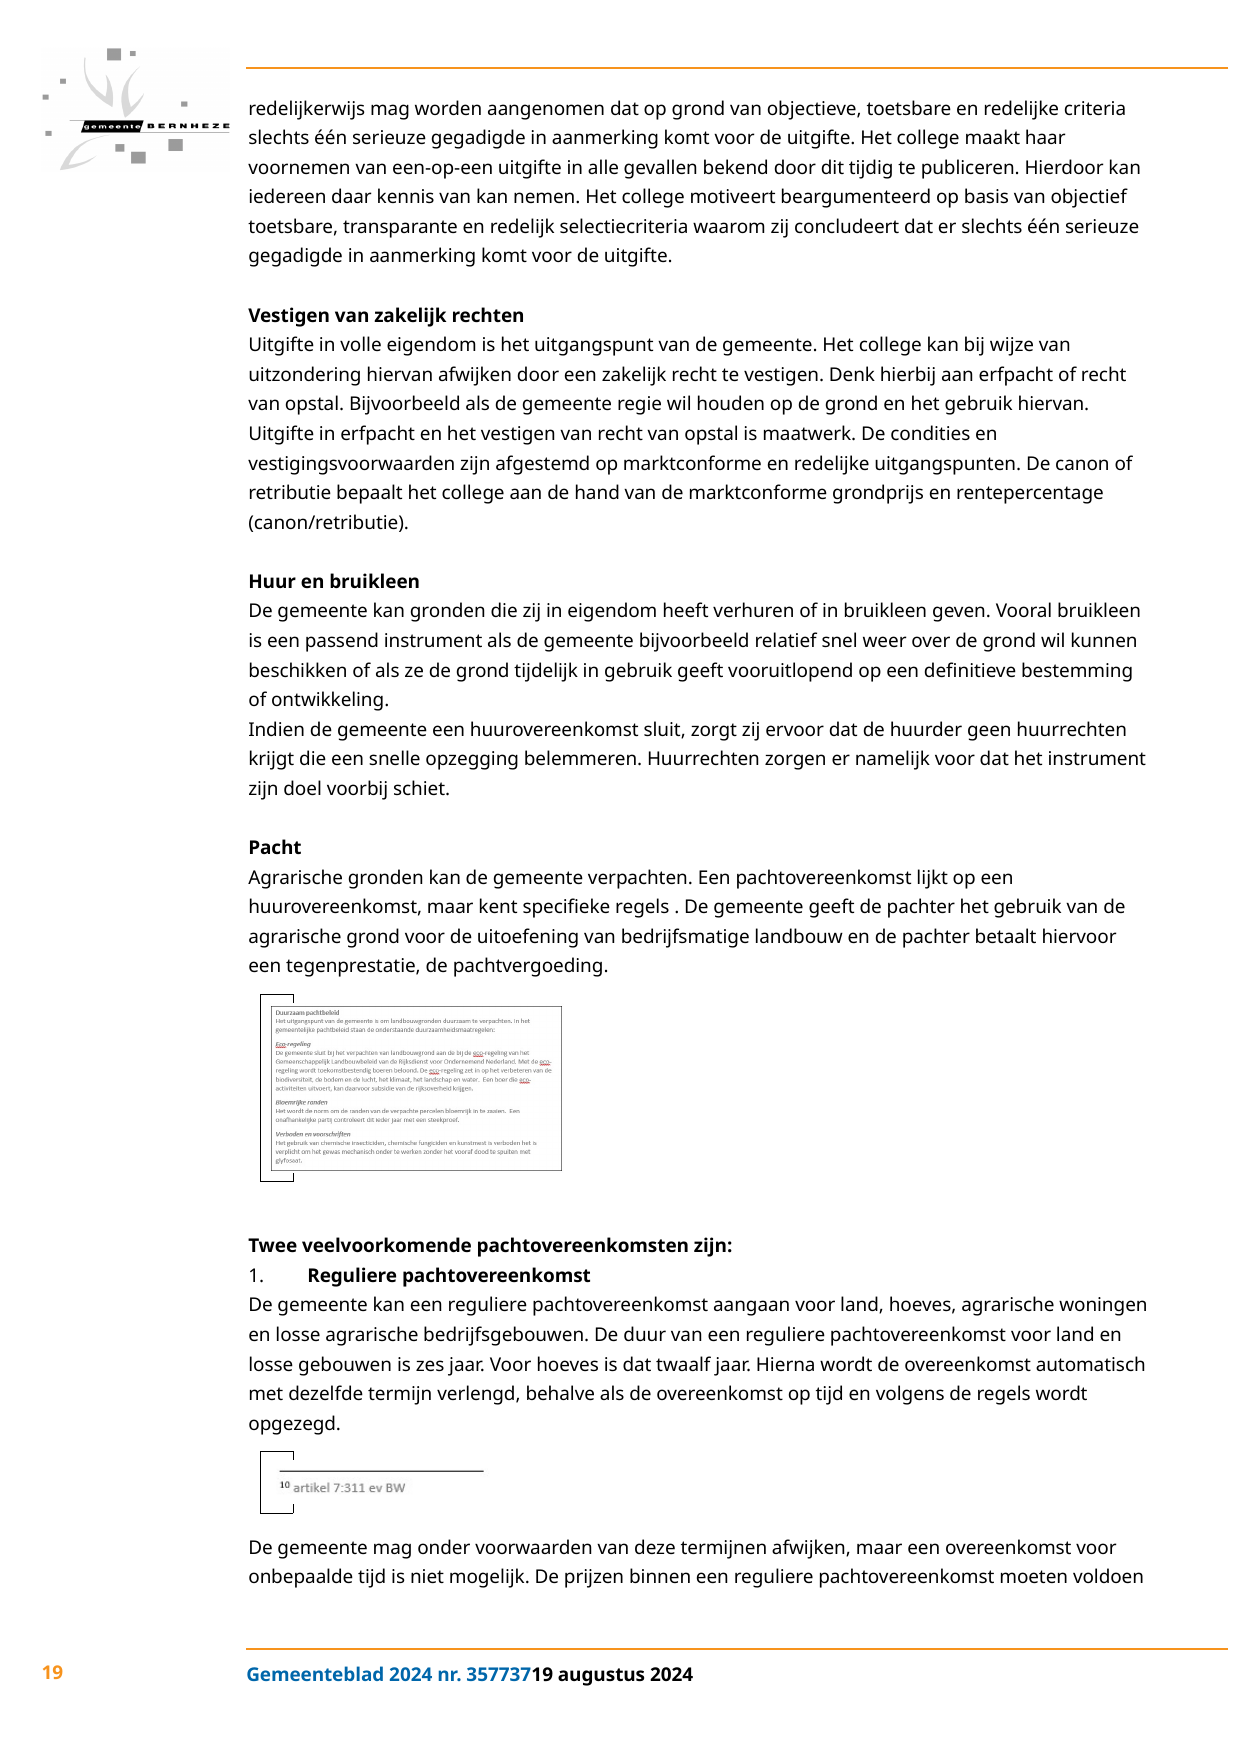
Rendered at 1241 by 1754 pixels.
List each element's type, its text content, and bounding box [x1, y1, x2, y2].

text Vestigen van zakelijk rechten [248, 302, 1152, 328]
text Uitgifte in volle eigendom is het uitgangspunt van de gemeente. Het college kan bij wijze van uitzondering hiervan afwijken door een zakelijk recht te vestigen. Denk hierbij aan erfpacht of recht van opstal. Bijvoorbeeld als de gemeente regie wil houden op de grond en het gebruik hiervan. Uitgifte in erfpacht en het vestigen van recht van opstal is maatwerk. De condities en vestigingsvoorwaarden zijn afgestemd op marktconforme en redelijke uitgangspunten. De canon of retributie bepaalt het college aan de hand van de marktconforme grondprijs en rentepercentage (canon/retributie). [248, 331, 1152, 535]
text redelijkerwijs mag worden aangenomen dat op grond van objectieve, toetsbare en redelijke criteria slechts één serieuze gegadigde in aanmerking komt voor de uitgifte. Het college maakt haar voornemen van een-op-een uitgifte in alle gevallen bekend door dit tijdig te publiceren. Hierdoor kan iedereen daar kennis van kan nemen. Het college motiveert beargumenteerd op basis van objectief toetsbare, transparante en redelijk selectiecriteria waarom zij concludeert dat er slechts één serieuze gegadigde in aanmerking komt voor de uitgifte. [248, 95, 1152, 268]
text De gemeente kan gronden die zij in eigendom heeft verhuren of in bruikleen geven. Vooral bruikleen is een passend instrument als de gemeente bijvoorbeeld relatief snel weer over de grond wil kunnen beschikken of als ze de grond tijdelijk in gebruik geeft vooruitlopend op een definitieve bestemming of ontwikkeling. [248, 598, 1152, 712]
text Pacht [248, 834, 1152, 860]
text Huur en bruikleen [248, 568, 1152, 594]
text Twee veelvoorkomende pachtovereenkomsten zijn: [248, 1232, 1152, 1258]
picture [41, 47, 231, 172]
text Agrarische gronden kan de gemeente verpachten. Een pachtovereenkomst lijkt op een huurovereenkomst, maar kent specifieke regels . De gemeente geeft de pachter het gebruik van de agrarische grond voor de uitoefening van bedrijfsmatige landbouw en de pachter betaalt hiervoor een tegenprestatie, de pachtvergoeding. [248, 864, 1152, 978]
picture [268, 1460, 505, 1504]
list Reguliere pachtovereenkomst [248, 1262, 1152, 1288]
text Indien de gemeente een huurovereenkomst sluit, zorgt zij ervoor dat de huurder geen huurrechten krijgt die een snelle opzegging belemmeren. Huurrechten zorgen er namelijk voor dat het instrument zijn doel voorbij schiet. [248, 716, 1152, 801]
text De gemeente mag onder voorwaarden van deze termijnen afwijken, maar een overeenkomst voor onbepaalde tijd is niet mogelijk. De prijzen binnen een reguliere pachtovereenkomst moeten voldoen [248, 1534, 1152, 1589]
text De gemeente kan een reguliere pachtovereenkomst aangaan voor land, hoeves, agrarische woningen en losse agrarische bedrijfsgebouwen. De duur van een reguliere pachtovereenkomst voor land en losse gebouwen is zes jaar. Voor hoeves is dat twaalf jaar. Hierna wordt de overeenkomst automatisch met dezelfde termijn verlengd, behalve als de overeenkomst op tijd en volgens de regels wordt opgezegd. [248, 1292, 1152, 1436]
picture [268, 1003, 565, 1173]
